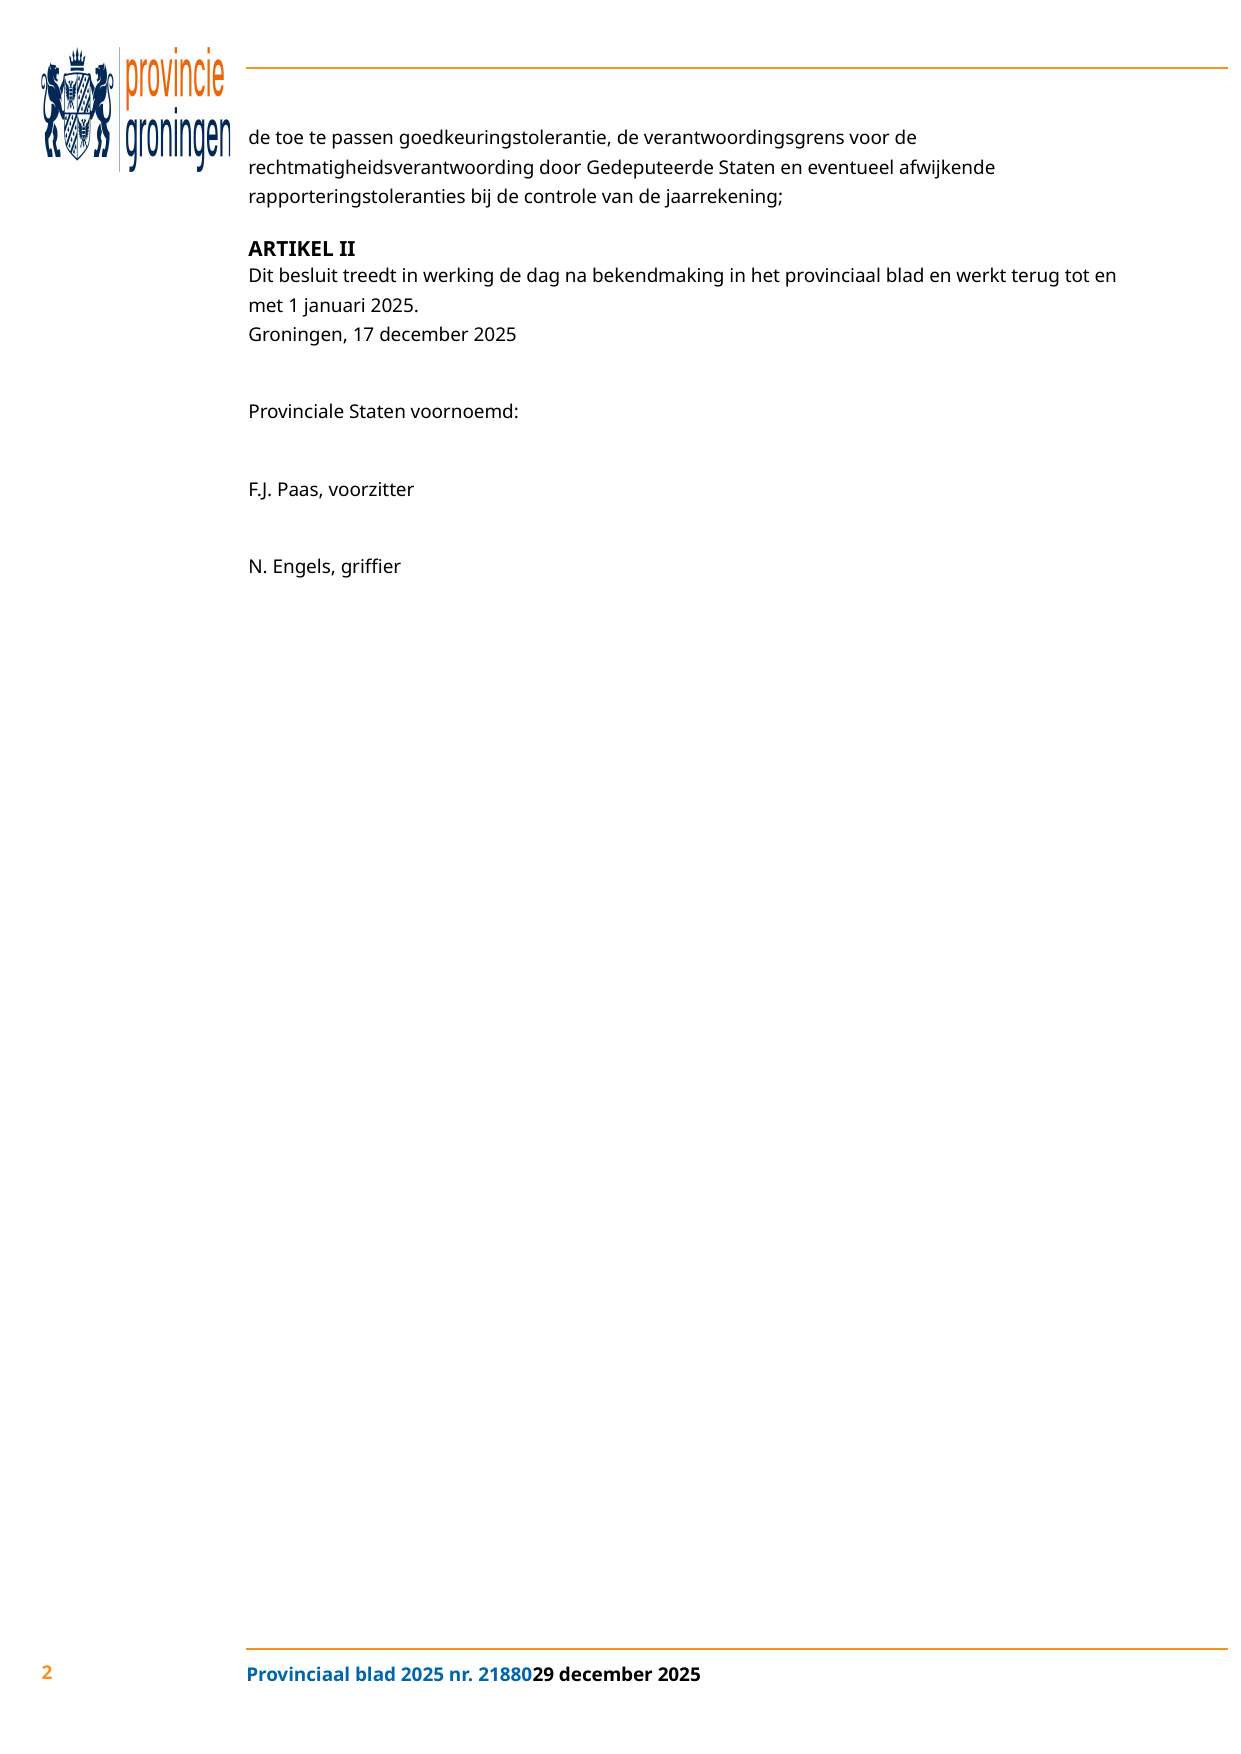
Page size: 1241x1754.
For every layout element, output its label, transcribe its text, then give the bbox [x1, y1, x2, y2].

text ARTIKEL II [248, 234, 1152, 262]
text F.J. Paas, voorzitter [248, 476, 1152, 502]
text Provinciale Staten voornoemd: [248, 399, 1152, 424]
picture [41, 47, 231, 172]
text Dit besluit treedt in werking de dag na bekendmaking in het provinciaal blad en werkt terug tot en met 1 januari 2025. [248, 262, 1152, 318]
text Groningen, 17 december 2025 [248, 322, 1152, 347]
text N. Engels, griffier [248, 553, 1152, 579]
text de toe te passen goedkeuringstolerantie, de verantwoordingsgrens voor de rechtmatigheidsverantwoording door Gedeputeerde Staten en eventueel afwijkende rapporteringstoleranties bij de controle van de jaarrekening; [248, 124, 1152, 209]
